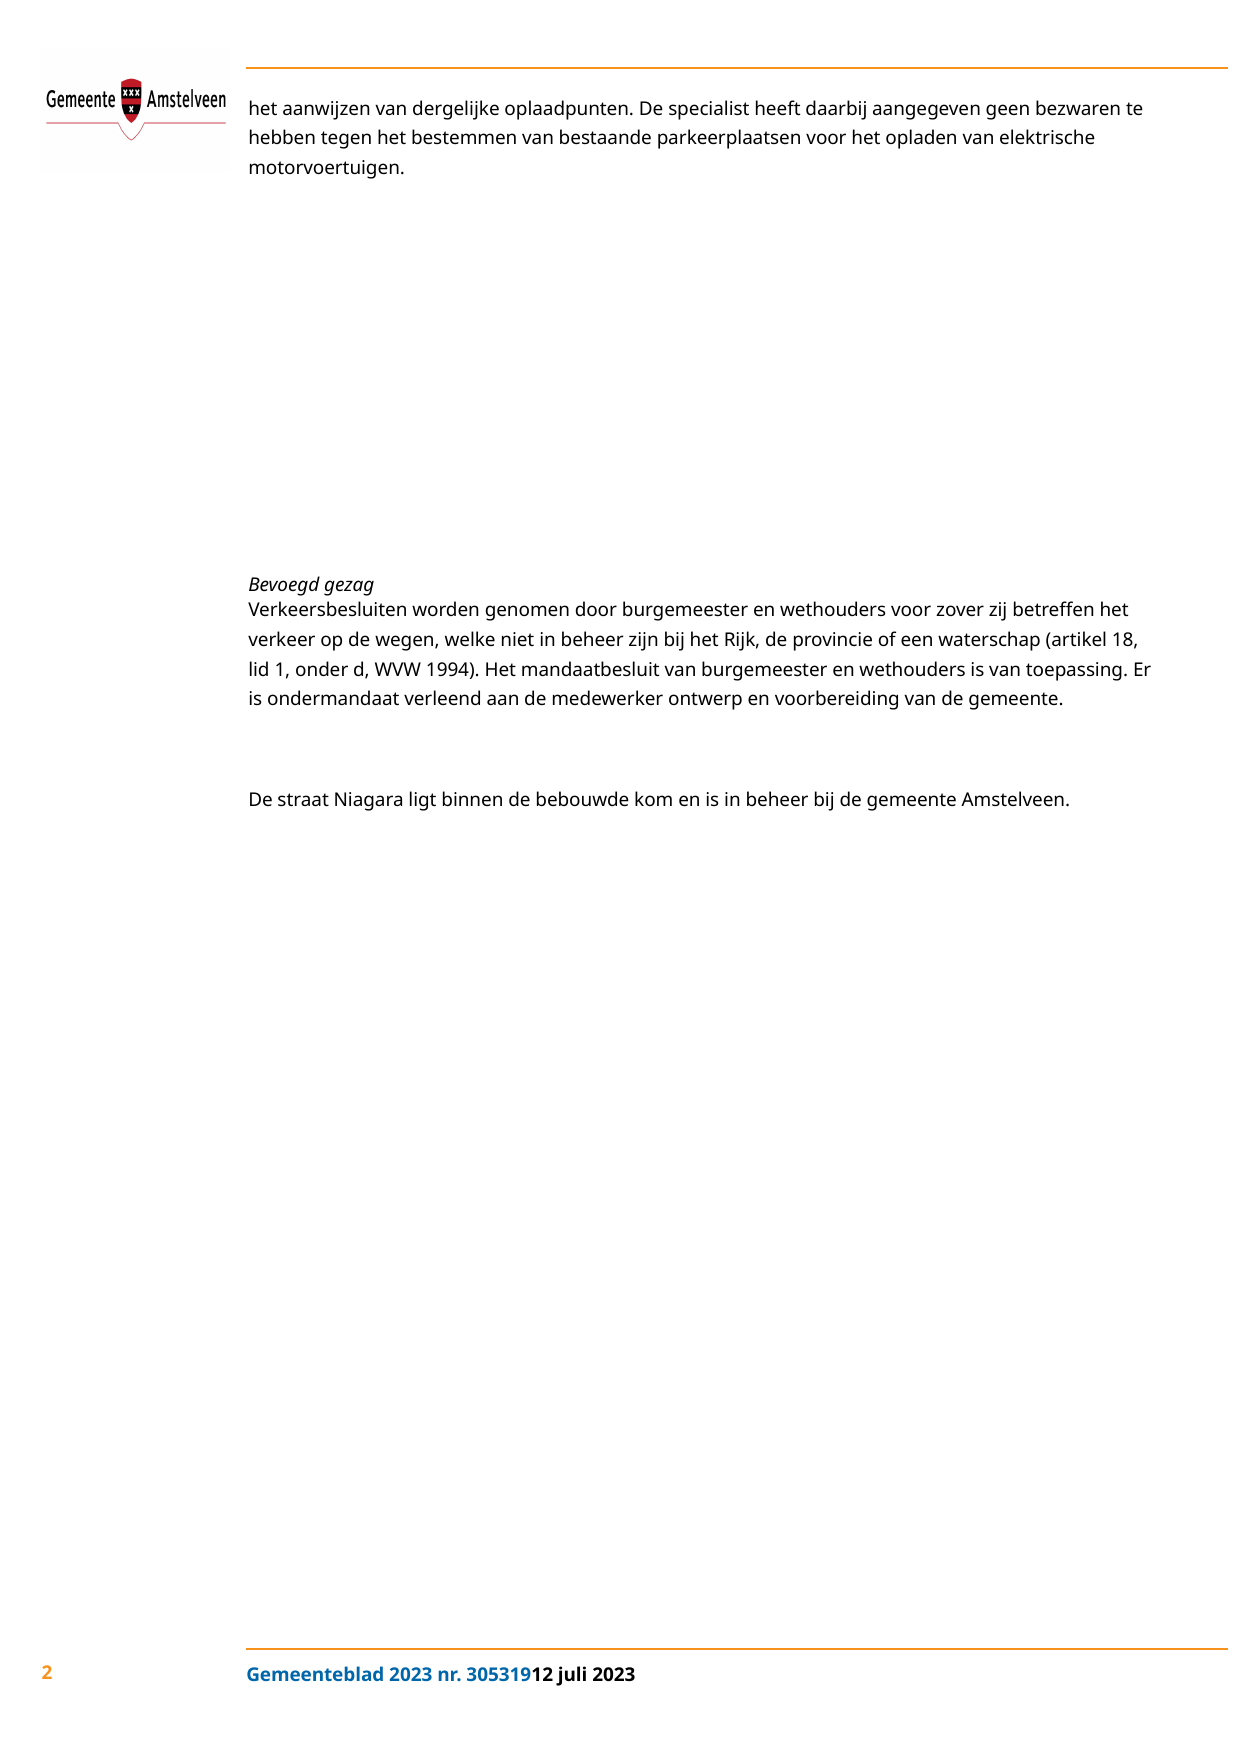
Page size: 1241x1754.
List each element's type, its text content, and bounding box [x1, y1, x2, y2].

text Bevoegd gezag [248, 571, 1152, 597]
text De straat Niagara ligt binnen de bebouwde kom en is in beheer bij de gemeente Amstelveen. [248, 786, 1152, 812]
text Verkeersbesluiten worden genomen door burgemeester en wethouders voor zover zij betreffen het verkeer op de wegen, welke niet in beheer zijn bij het Rijk, de provincie of een waterschap (artikel 18, lid 1, onder d, WVW 1994). Het mandaatbesluit van burgemeester en wethouders is van toepassing. Er is ondermandaat verleend aan de medewerker ontwerp en voorbereiding van de gemeente. [248, 597, 1152, 711]
picture [41, 47, 231, 172]
text het aanwijzen van dergelijke oplaadpunten. De specialist heeft daarbij aangegeven geen bezwaren te hebben tegen het bestemmen van bestaande parkeerplaatsen voor het opladen van elektrische motorvoertuigen. [248, 95, 1152, 180]
